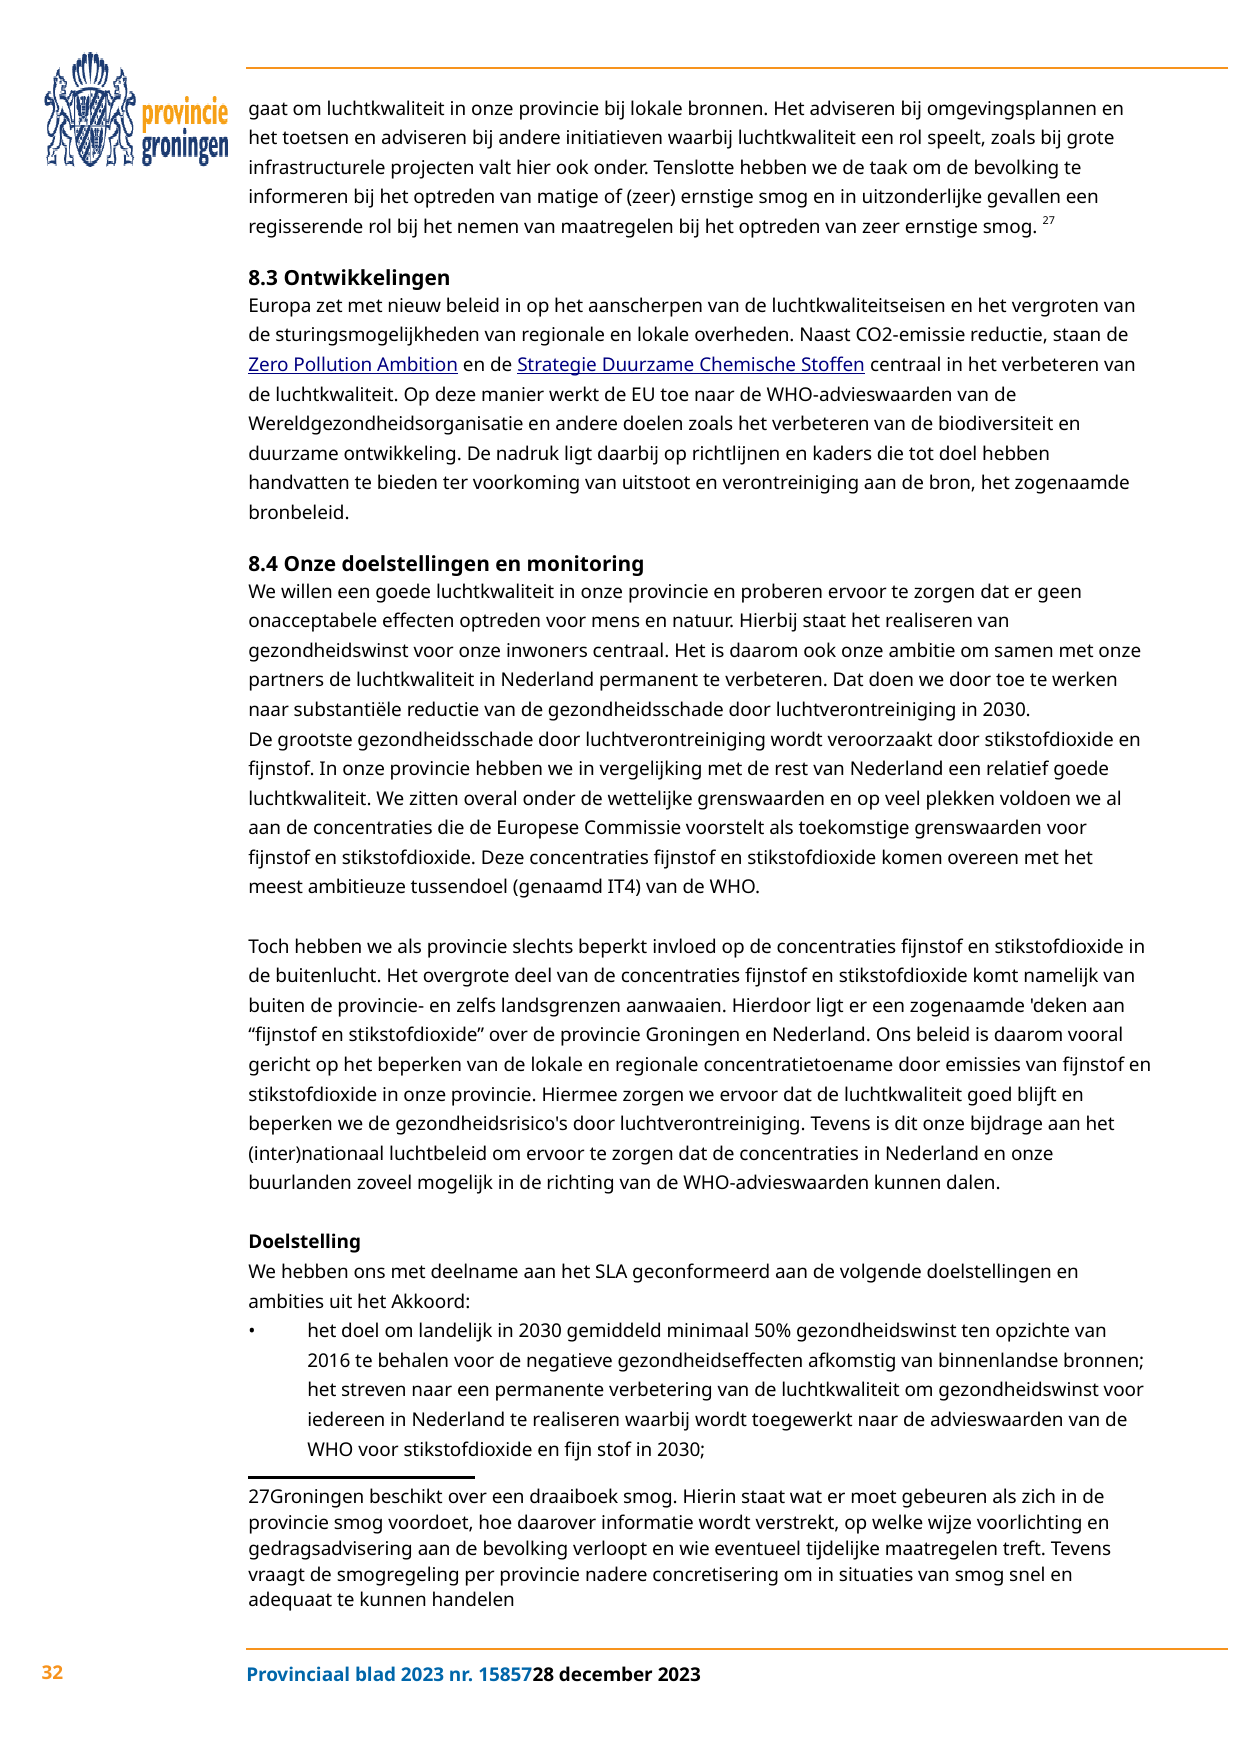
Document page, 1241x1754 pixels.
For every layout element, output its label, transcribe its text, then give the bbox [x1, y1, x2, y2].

list het streven naar een permanente verbetering van de luchtkwaliteit om gezondheidswinst voor iedereen in Nederland te realiseren waarbij wordt toegewerkt naar de advieswaarden van de WHO voor stikstofdioxide en fijn stof in 2030; [248, 1377, 1152, 1462]
text 8.4 Onze doelstellingen en monitoring [248, 549, 1152, 578]
text 8.3 Ontwikkelingen [248, 263, 1152, 292]
text Europa zet met nieuw beleid in op het aanscherpen van de luchtkwaliteitseisen en het vergroten van de sturingsmogelijkheden van regionale en lokale overheden. Naast CO2-emissie reductie, staan de Zero Pollution Ambition en de Strategie Duurzame Chemische Stoffen centraal in het verbeteren van de luchtkwaliteit. Op deze manier werkt de EU toe naar de WHO-advieswaarden van de Wereldgezondheidsorganisatie en andere doelen zoals het verbeteren van de biodiversiteit en duurzame ontwikkeling. De nadruk ligt daarbij op richtlijnen en kaders die tot doel hebben handvatten te bieden ter voorkoming van uitstoot en verontreiniging aan de bron, het zogenaamde bronbeleid. [248, 292, 1152, 525]
text We willen een goede luchtkwaliteit in onze provincie en proberen ervoor te zorgen dat er geen onacceptabele effecten optreden voor mens en natuur. Hierbij staat het realiseren van gezondheidswinst voor onze inwoners centraal. Het is daarom ook onze ambitie om samen met onze partners de luchtkwaliteit in Nederland permanent te verbeteren. Dat doen we door toe te werken naar substantiële reductie van de gezondheidsschade door luchtverontreiniging in 2030. [248, 578, 1152, 722]
text Toch hebben we als provincie slechts beperkt invloed op de concentraties fijnstof en stikstofdioxide in de buitenlucht. Het overgrote deel van de concentraties fijnstof en stikstofdioxide komt namelijk van buiten de provincie- en zelfs landsgrenzen aanwaaien. Hierdoor ligt er een zogenaamde 'deken aan “fijnstof en stikstofdioxide” over de provincie Groningen en Nederland. Ons beleid is daarom vooral gericht op het beperken van de lokale en regionale concentratietoename door emissies van fijnstof en stikstofdioxide in onze provincie. Hiermee zorgen we ervoor dat de luchtkwaliteit goed blijft en beperken we de gezondheidsrisico's door luchtverontreiniging. Tevens is dit onze bijdrage aan het (inter)nationaal luchtbeleid om ervoor te zorgen dat de concentraties in Nederland en onze buurlanden zoveel mogelijk in de richting van de WHO-advieswaarden kunnen dalen. [248, 933, 1152, 1195]
text Groningen beschikt over een draaiboek smog. Hierin staat wat er moet gebeuren als zich in de provincie smog voordoet, hoe daarover informatie wordt verstrekt, op welke wijze voorlichting en gedragsadvisering aan de bevolking verloopt en wie eventueel tijdelijke maatregelen treft. Tevens vraagt de smogregeling per provincie nadere concretisering om in situaties van smog snel en adequaat te kunnen handelen [248, 1483, 1152, 1612]
text Doelstelling [248, 1229, 1152, 1254]
list het doel om landelijk in 2030 gemiddeld minimaal 50% gezondheidswinst ten opzichte van 2016 te behalen voor de negatieve gezondheidseffecten afkomstig van binnenlandse bronnen; [248, 1317, 1152, 1373]
text gaat om luchtkwaliteit in onze provincie bij lokale bronnen. Het adviseren bij omgevingsplannen en het toetsen en adviseren bij andere initiatieven waarbij luchtkwaliteit een rol speelt, zoals bij grote infrastructurele projecten valt hier ook onder. Tenslotte hebben we de taak om de bevolking te informeren bij het optreden van matige of (zeer) ernstige smog en in uitzonderlijke gevallen een regisserende rol bij het nemen van maatregelen bij het optreden van zeer ernstige smog. [248, 95, 1152, 239]
text We hebben ons met deelname aan het SLA geconformeerd aan de volgende doelstellingen en ambities uit het Akkoord: [248, 1258, 1152, 1314]
text De grootste gezondheidsschade door luchtverontreiniging wordt veroorzaakt door stikstofdioxide en fijnstof. In onze provincie hebben we in vergelijking met de rest van Nederland een relatief goede luchtkwaliteit. We zitten overal onder de wettelijke grenswaarden en op veel plekken voldoen we al aan de concentraties die de Europese Commissie voorstelt als toekomstige grenswaarden voor fijnstof en stikstofdioxide. Deze concentraties fijnstof en stikstofdioxide komen overeen met het meest ambitieuze tussendoel (genaamd IT4) van de WHO. [248, 726, 1152, 899]
picture [41, 47, 231, 172]
